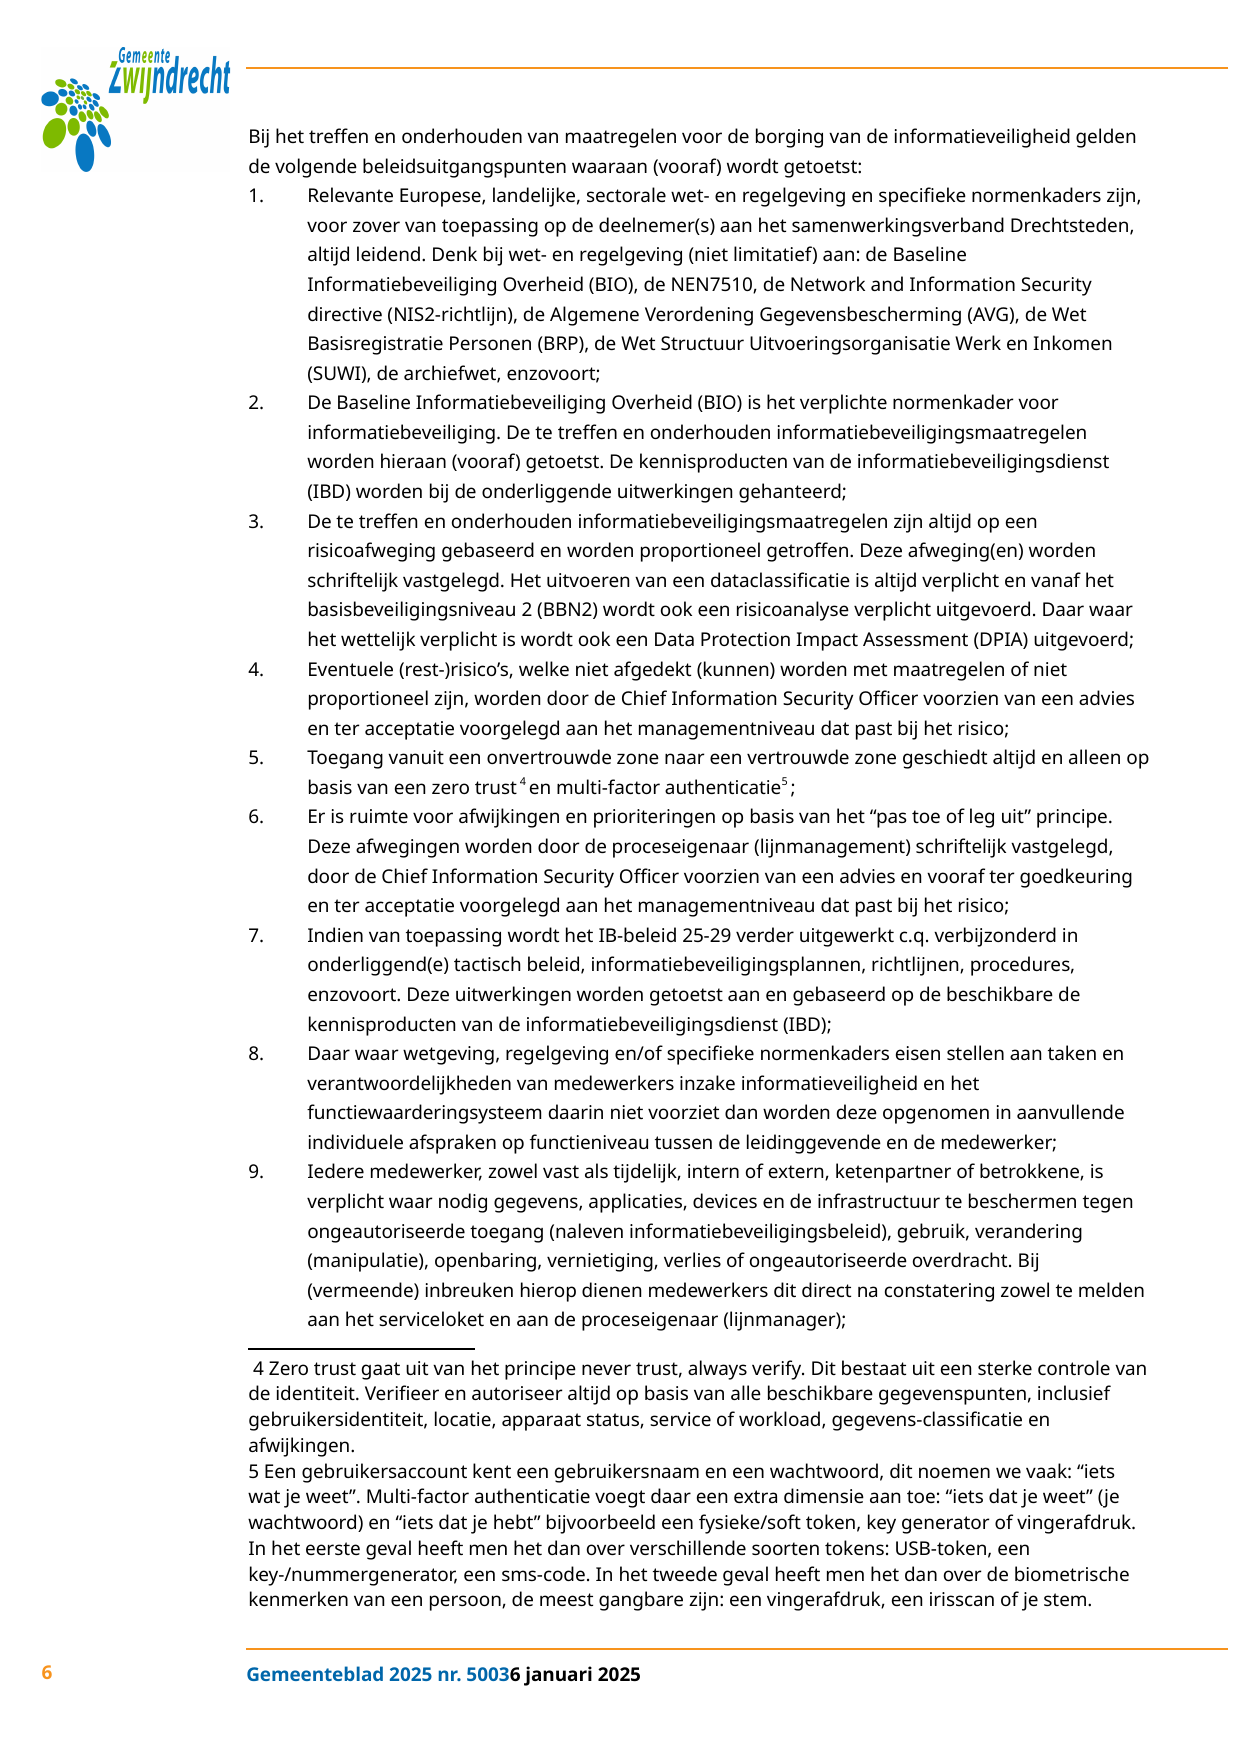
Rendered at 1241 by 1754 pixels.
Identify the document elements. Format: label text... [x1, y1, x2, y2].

list Indien van toepassing wordt het IB-beleid 25-29 verder uitgewerkt c.q. verbijzonderd in onderliggend(e) tactisch beleid, informatiebeveiligingsplannen, richtlijnen, procedures, enzovoort. Deze uitwerkingen worden getoetst aan en gebaseerd op de beschikbare de kennisproducten van de informatiebeveiligingsdienst (IBD); [248, 922, 1152, 1036]
list De te treffen en onderhouden informatiebeveiligingsmaatregelen zijn altijd op een risicoafweging gebaseerd en worden proportioneel getroffen. Deze afweging(en) worden schriftelijk vastgelegd. Het uitvoeren van een dataclassificatie is altijd verplicht en vanaf het basisbeveiligingsniveau 2 (BBN2) wordt ook een risicoanalyse verplicht uitgevoerd. Daar waar het wettelijk verplicht is wordt ook een Data Protection Impact Assessment (DPIA) uitgevoerd; [248, 508, 1152, 652]
list Eventuele (rest-)risico’s, welke niet afgedekt (kunnen) worden met maatregelen of niet proportioneel zijn, worden door de Chief Information Security Officer voorzien van een advies en ter acceptatie voorgelegd aan het managementniveau dat past bij het risico; [248, 656, 1152, 741]
list Toegang vanuit een onvertrouwde zone naar een vertrouwde zone geschiedt altijd en alleen op basis van een zero trusten multi-factor authenticatie; [248, 744, 1152, 800]
list De Baseline Informatiebeveiliging Overheid (BIO) is het verplichte normenkader voor informatiebeveiliging. De te treffen en onderhouden informatiebeveiligingsmaatregelen worden hieraan (vooraf) getoetst. De kennisproducten van de informatiebeveiligingsdienst (IBD) worden bij de onderliggende uitwerkingen gehanteerd; [248, 389, 1152, 504]
list Relevante Europese, landelijke, sectorale wet- en regelgeving en specifieke normenkaders zijn, voor zover van toepassing op de deelnemer(s) aan het samenwerkingsverband Drechtsteden, altijd leidend. Denk bij wet- en regelgeving (niet limitatief) aan: de Baseline Informatiebeveiliging Overheid (BIO), de NEN7510, de Network and Information Security directive (NIS2-richtlijn), de Algemene Verordening Gegevensbescherming (AVG), de Wet Basisregistratie Personen (BRP), de Wet Structuur Uitvoeringsorganisatie Werk en Inkomen (SUWI), de archiefwet, enzovoort; [248, 182, 1152, 386]
list Een gebruikersaccount kent een gebruikersnaam en een wachtwoord, dit noemen we vaak: “iets wat je weet”. Multi-factor authenticatie voegt daar een extra dimensie aan toe: “iets dat je weet” (je wachtwoord) en “iets dat je hebt” bijvoorbeeld een fysieke/soft token, key generator of vingerafdruk. In het eerste geval heeft men het dan over verschillende soorten tokens: USB-token, een key-/nummergenerator, een sms-code. In het tweede geval heeft men het dan over de biometrische kenmerken van een persoon, de meest gangbare zijn: een vingerafdruk, een irisscan of je stem. [248, 1458, 1152, 1612]
list Er is ruimte voor afwijkingen en prioriteringen op basis van het “pas toe of leg uit” principe. Deze afwegingen worden door de proceseigenaar (lijnmanagement) schriftelijk vastgelegd, door de Chief Information Security Officer voorzien van een advies en vooraf ter goedkeuring en ter acceptatie voorgelegd aan het managementniveau dat past bij het risico; [248, 804, 1152, 918]
list Iedere medewerker, zowel vast als tijdelijk, intern of extern, ketenpartner of betrokkene, is verplicht waar nodig gegevens, applicaties, devices en de infrastructuur te beschermen tegen ongeautoriseerde toegang (naleven informatiebeveiligingsbeleid), gebruik, verandering (manipulatie), openbaring, vernietiging, verlies of ongeautoriseerde overdracht. Bij (vermeende) inbreuken hierop dienen medewerkers dit direct na constatering zowel te melden aan het serviceloket en aan de proceseigenaar (lijnmanager); [248, 1159, 1152, 1332]
list Zero trust gaat uit van het principe never trust, always verify. Dit bestaat uit een sterke controle van de identiteit. Verifieer en autoriseer altijd op basis van alle beschikbare gegevenspunten, inclusief gebruikersidentiteit, locatie, apparaat status, service of workload, gegevens-classificatie en afwijkingen. [248, 1355, 1152, 1458]
text Bij het treffen en onderhouden van maatregelen voor de borging van de informatieveiligheid gelden de volgende beleidsuitgangspunten waaraan (vooraf) wordt getoetst: [248, 123, 1152, 178]
list Daar waar wetgeving, regelgeving en/of specifieke normenkaders eisen stellen aan taken en verantwoordelijkheden van medewerkers inzake informatieveiligheid en het functiewaarderingsysteem daarin niet voorziet dan worden deze opgenomen in aanvullende individuele afspraken op functieniveau tussen de leidinggevende en de medewerker; [248, 1040, 1152, 1155]
picture [41, 47, 231, 172]
